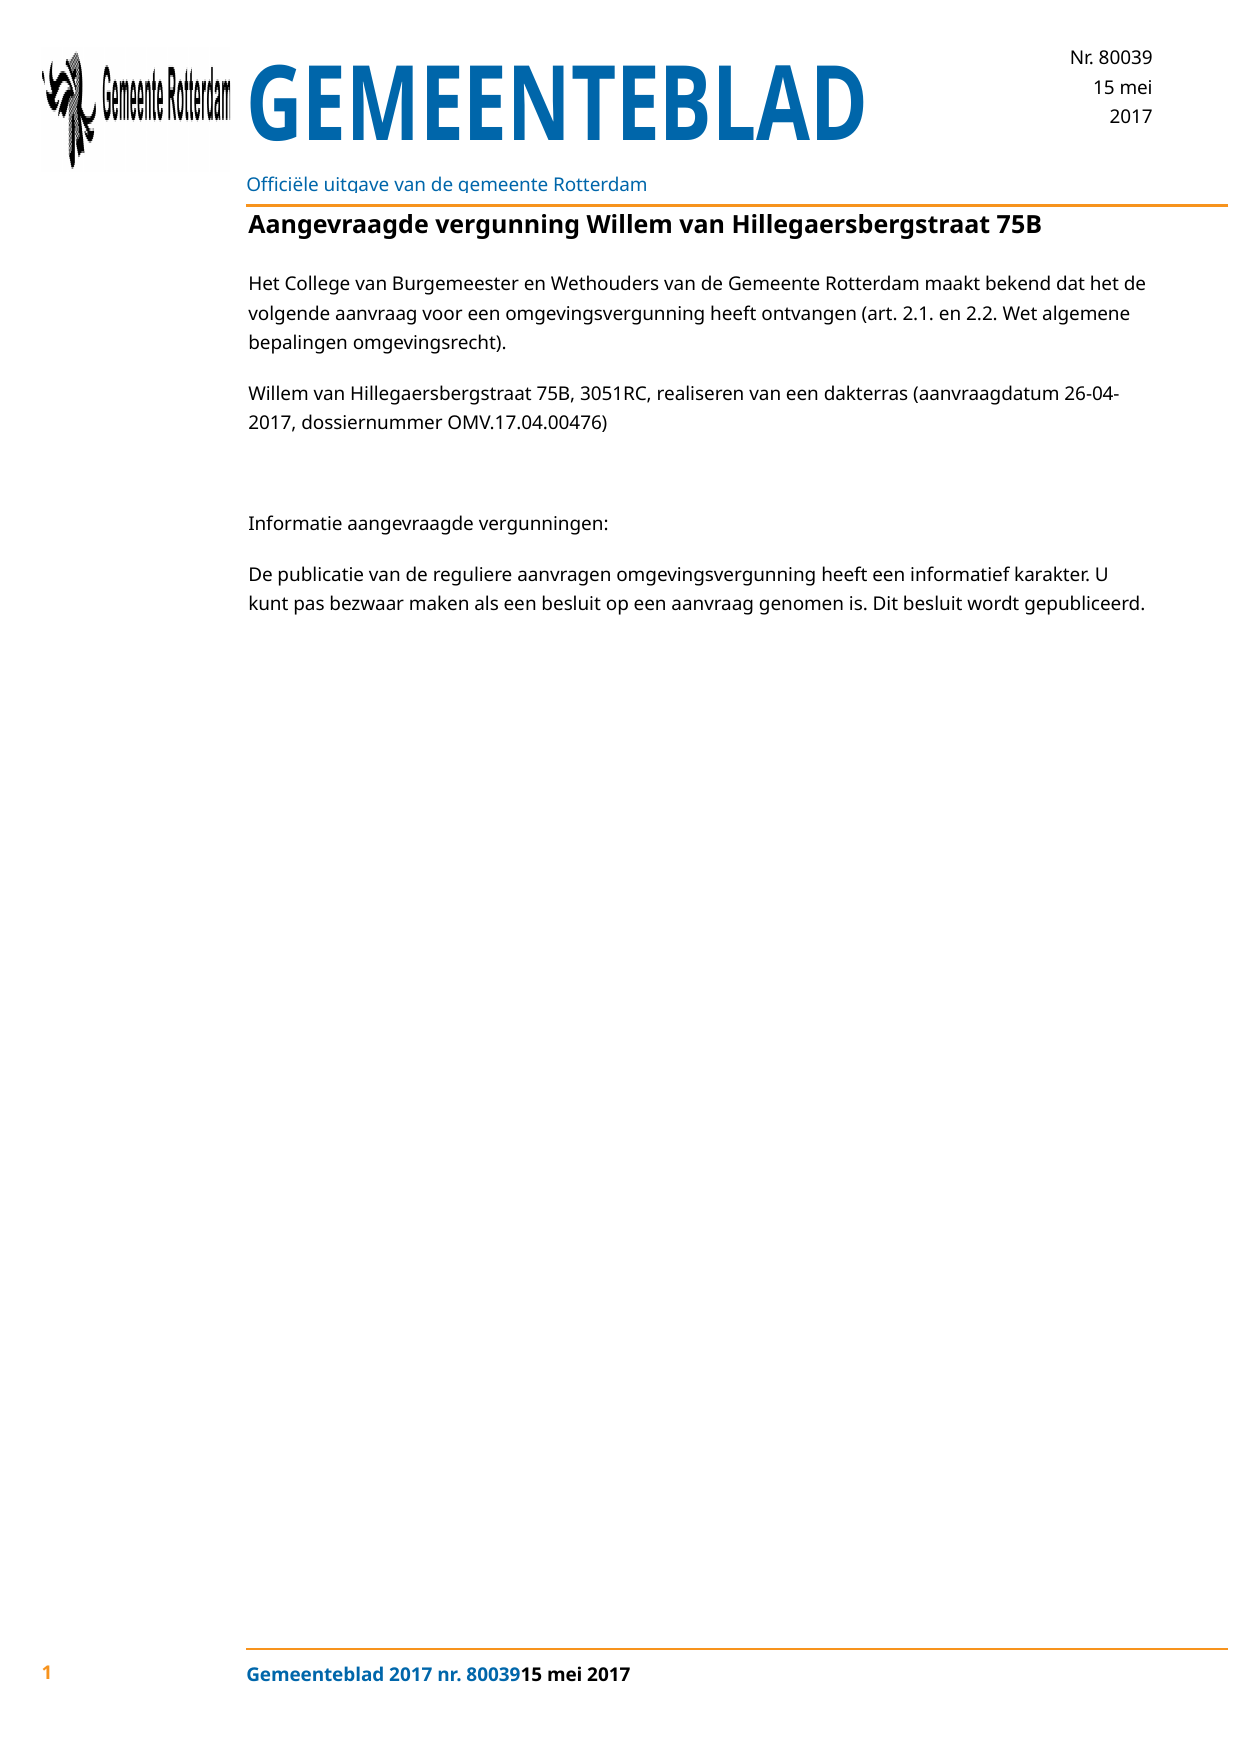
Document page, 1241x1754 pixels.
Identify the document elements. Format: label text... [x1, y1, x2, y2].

text Willem van Hillegaersbergstraat 75B, 3051RC, realiseren van een dakterras (aanvraagdatum 26-04-2017, dossiernummer OMV.17.04.00476) [248, 380, 1152, 435]
text Het College van Burgemeester en Wethouders van de Gemeente Rotterdam maakt bekend dat het de volgende aanvraag voor een omgevingsvergunning heeft ontvangen (art. 2.1. en 2.2. Wet algemene bepalingen omgevingsrecht). [248, 270, 1152, 355]
text Informatie aangevraagde vergunningen: [248, 510, 1152, 536]
picture [41, 47, 231, 172]
text Aangevraagde vergunning Willem van Hillegaersbergstraat 75B [248, 207, 1152, 241]
text De publicatie van de reguliere aanvragen omgevingsvergunning heeft een informatief karakter. U kunt pas bezwaar maken als een besluit op een aanvraag genomen is. Dit besluit wordt gepubliceerd. [248, 561, 1152, 616]
